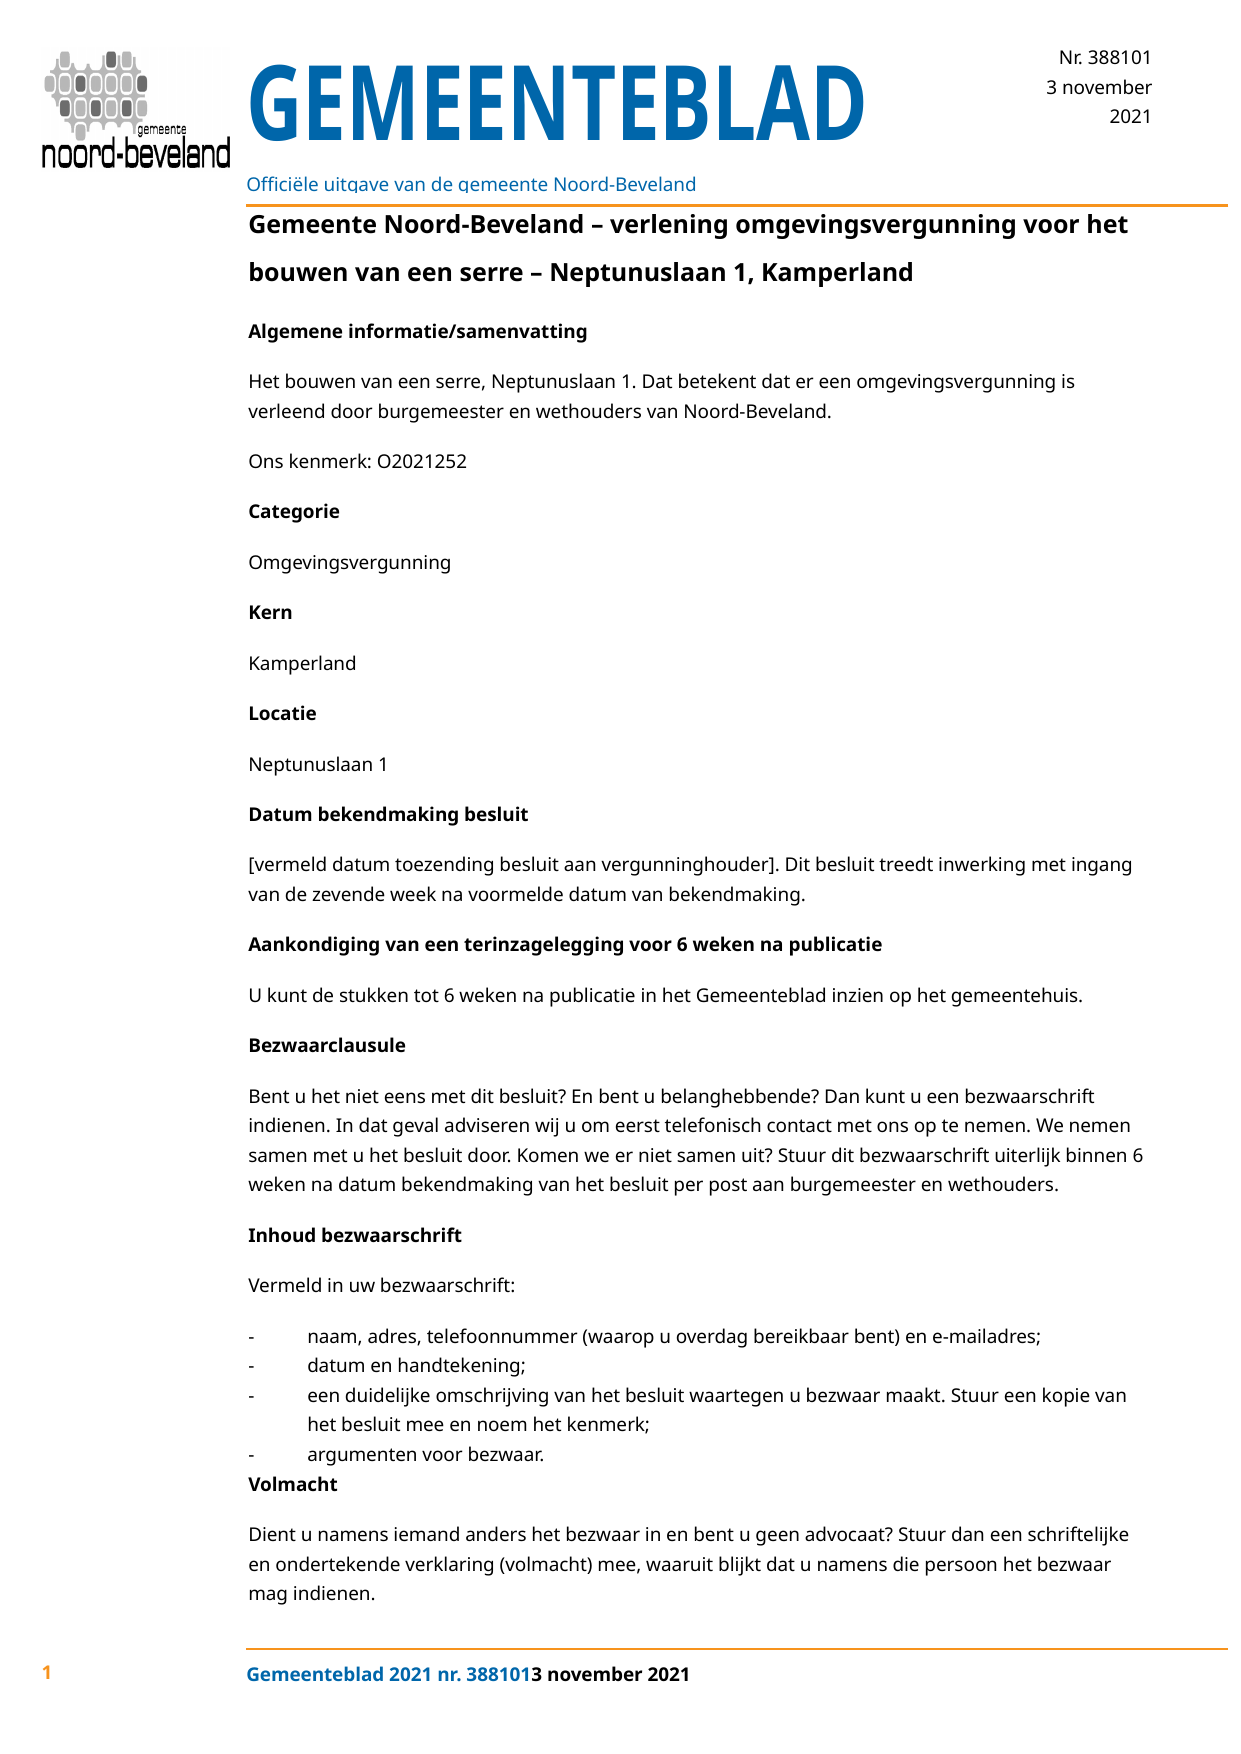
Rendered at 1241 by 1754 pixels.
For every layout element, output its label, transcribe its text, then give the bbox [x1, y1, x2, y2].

text Volmacht [248, 1471, 1152, 1497]
list een duidelijke omschrijving van het besluit waartegen u bezwaar maakt. Stuur een kopie van het besluit mee en noem het kenmerk; [248, 1382, 1152, 1437]
text Het bouwen van een serre, Neptunuslaan 1. Dat betekent dat er een omgevingsvergunning is verleend door burgemeester en wethouders van Noord-Beveland. [248, 368, 1152, 424]
list naam, adres, telefoonnummer (waarop u overdag bereikbaar bent) en e-mailadres; [248, 1323, 1152, 1349]
text Categorie [248, 499, 1152, 524]
text Inhoud bezwaarschrift [248, 1222, 1152, 1248]
text Algemene informatie/samenvatting [248, 318, 1152, 344]
text Aankondiging van een terinzagelegging voor 6 weken na publicatie [248, 932, 1152, 957]
text Kamperland [248, 650, 1152, 676]
text Vermeld in uw bezwaarschrift: [248, 1272, 1152, 1298]
text Bent u het niet eens met dit besluit? En bent u belanghebbende? Dan kunt u een bezwaarschrift indienen. In dat geval adviseren wij u om eerst telefonisch contact met ons op te nemen. We nemen samen met u het besluit door. Komen we er niet samen uit? Stuur dit bezwaarschrift uiterlijk binnen 6 weken na datum bekendmaking van het besluit per post aan burgemeester en wethouders. [248, 1083, 1152, 1197]
text Omgevingsvergunning [248, 549, 1152, 575]
text U kunt de stukken tot 6 weken na publicatie in het Gemeenteblad inzien op het gemeentehuis. [248, 982, 1152, 1008]
text Locatie [248, 700, 1152, 726]
text Datum bekendmaking besluit [248, 801, 1152, 827]
list datum en handtekening; [248, 1352, 1152, 1378]
text Neptunuslaan 1 [248, 751, 1152, 777]
text Kern [248, 599, 1152, 625]
list argumenten voor bezwaar. [248, 1441, 1152, 1467]
text Bezwaarclausule [248, 1032, 1152, 1058]
text Dient u namens iemand anders het bezwaar in en bent u geen advocaat? Stuur dan een schriftelijke en ondertekende verklaring (volmacht) mee, waaruit blijkt dat u namens die persoon het bezwaar mag indienen. [248, 1521, 1152, 1606]
text Ons kenmerk: O2021252 [248, 448, 1152, 474]
picture [41, 47, 231, 172]
text Gemeente Noord-Beveland – verlening omgevingsvergunning voor het bouwen van een serre – Neptunuslaan 1, Kamperland [248, 207, 1152, 288]
text [vermeld datum toezending besluit aan vergunninghouder]. Dit besluit treedt inwerking met ingang van de zevende week na voormelde datum van bekendmaking. [248, 852, 1152, 907]
